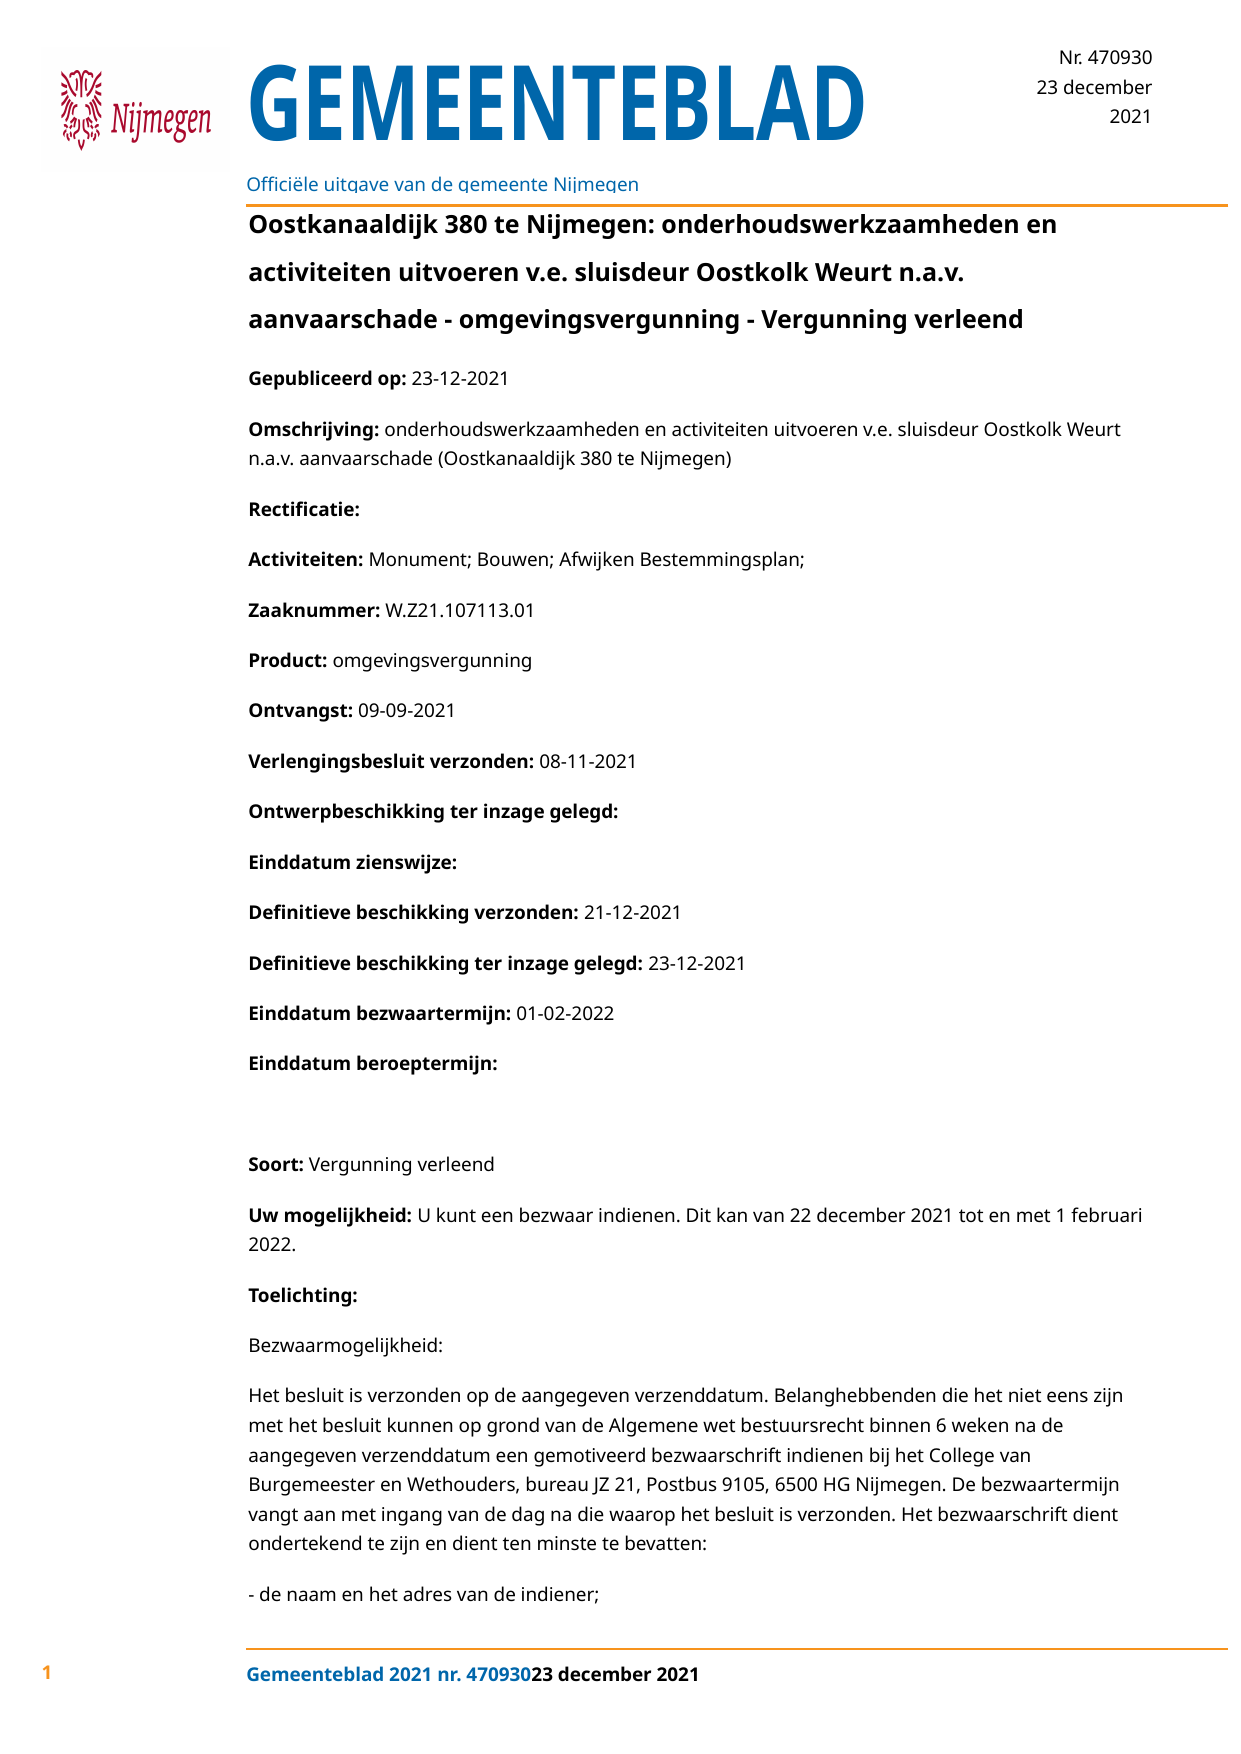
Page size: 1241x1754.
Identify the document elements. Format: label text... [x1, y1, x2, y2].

text Soort: Vergunning verleend [248, 1151, 1152, 1177]
text Oostkanaaldijk 380 te Nijmegen: onderhoudswerkzaamheden en activiteiten uitvoeren v.e. sluisdeur Oostkolk Weurt n.a.v. aanvaarschade - omgevingsvergunning - Vergunning verleend [248, 207, 1152, 336]
text Einddatum bezwaartermijn: 01-02-2022 [248, 1000, 1152, 1026]
text Het besluit is verzonden op de aangegeven verzenddatum. Belanghebbenden die het niet eens zijn met het besluit kunnen op grond van de Algemene wet bestuursrecht binnen 6 weken na de aangegeven verzenddatum een gemotiveerd bezwaarschrift indienen bij het College van Burgemeester en Wethouders, bureau JZ 21, Postbus 9105, 6500 HG Nijmegen. De bezwaartermijn vangt aan met ingang van de dag na die waarop het besluit is verzonden. Het bezwaarschrift dient ondertekend te zijn en dient ten minste te bevatten: [248, 1383, 1152, 1556]
text Ontvangst: 09-09-2021 [248, 698, 1152, 723]
text Einddatum zienswijze: [248, 849, 1152, 874]
picture [41, 47, 231, 172]
text Einddatum beroeptermijn: [248, 1051, 1152, 1076]
text Product: omgevingsvergunning [248, 647, 1152, 673]
text Activiteiten: Monument; Bouwen; Afwijken Bestemmingsplan; [248, 546, 1152, 572]
text Uw mogelijkheid: U kunt een bezwaar indienen. Dit kan van 22 december 2021 tot en met 1 februari 2022. [248, 1202, 1152, 1257]
text Gepubliceerd op: 23-12-2021 [248, 366, 1152, 391]
text Ontwerpbeschikking ter inzage gelegd: [248, 798, 1152, 824]
text - de naam en het adres van de indiener; [248, 1581, 1152, 1607]
text Bezwaarmogelijkheid: [248, 1332, 1152, 1358]
text Rectificatie: [248, 496, 1152, 522]
text Omschrijving: onderhoudswerkzaamheden en activiteiten uitvoeren v.e. sluisdeur Oostkolk Weurt n.a.v. aanvaarschade (Oostkanaaldijk 380 te Nijmegen) [248, 416, 1152, 471]
text Definitieve beschikking verzonden: 21-12-2021 [248, 899, 1152, 925]
text Definitieve beschikking ter inzage gelegd: 23-12-2021 [248, 950, 1152, 975]
text Zaaknummer: W.Z21.107113.01 [248, 597, 1152, 622]
text Toelichting: [248, 1282, 1152, 1307]
text Verlengingsbesluit verzonden: 08-11-2021 [248, 748, 1152, 774]
